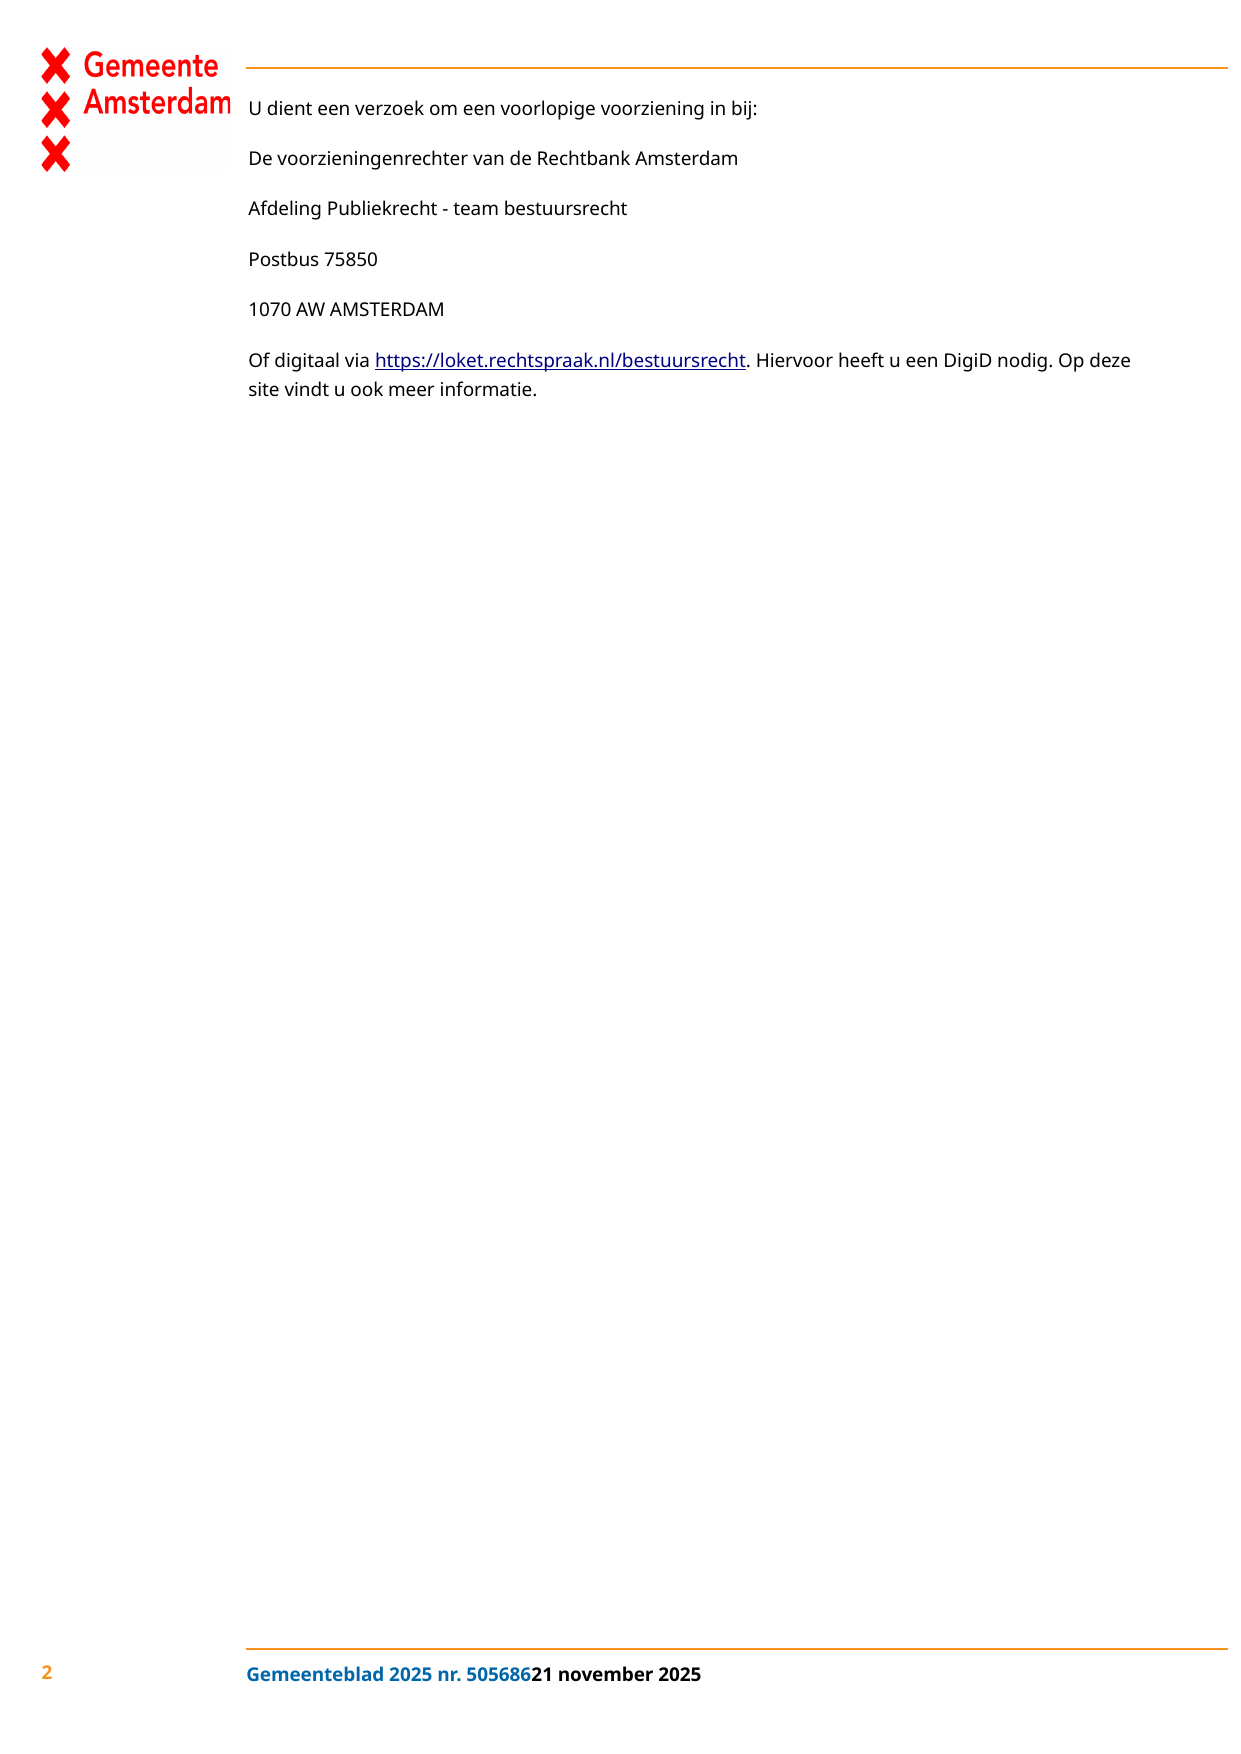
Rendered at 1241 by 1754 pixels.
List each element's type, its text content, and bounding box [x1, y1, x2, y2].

text U dient een verzoek om een voorlopige voorziening in bij: [248, 95, 1152, 121]
text 1070 AW AMSTERDAM [248, 296, 1152, 322]
text Afdeling Publiekrecht - team bestuursrecht [248, 196, 1152, 221]
text Postbus 75850 [248, 246, 1152, 272]
text De voorzieningenrechter van de Rechtbank Amsterdam [248, 145, 1152, 171]
picture [41, 47, 231, 172]
text Of digitaal via https://loket.rechtspraak.nl/bestuursrecht. Hiervoor heeft u een DigiD nodig. Op deze site vindt u ook meer informatie. [248, 347, 1152, 402]
